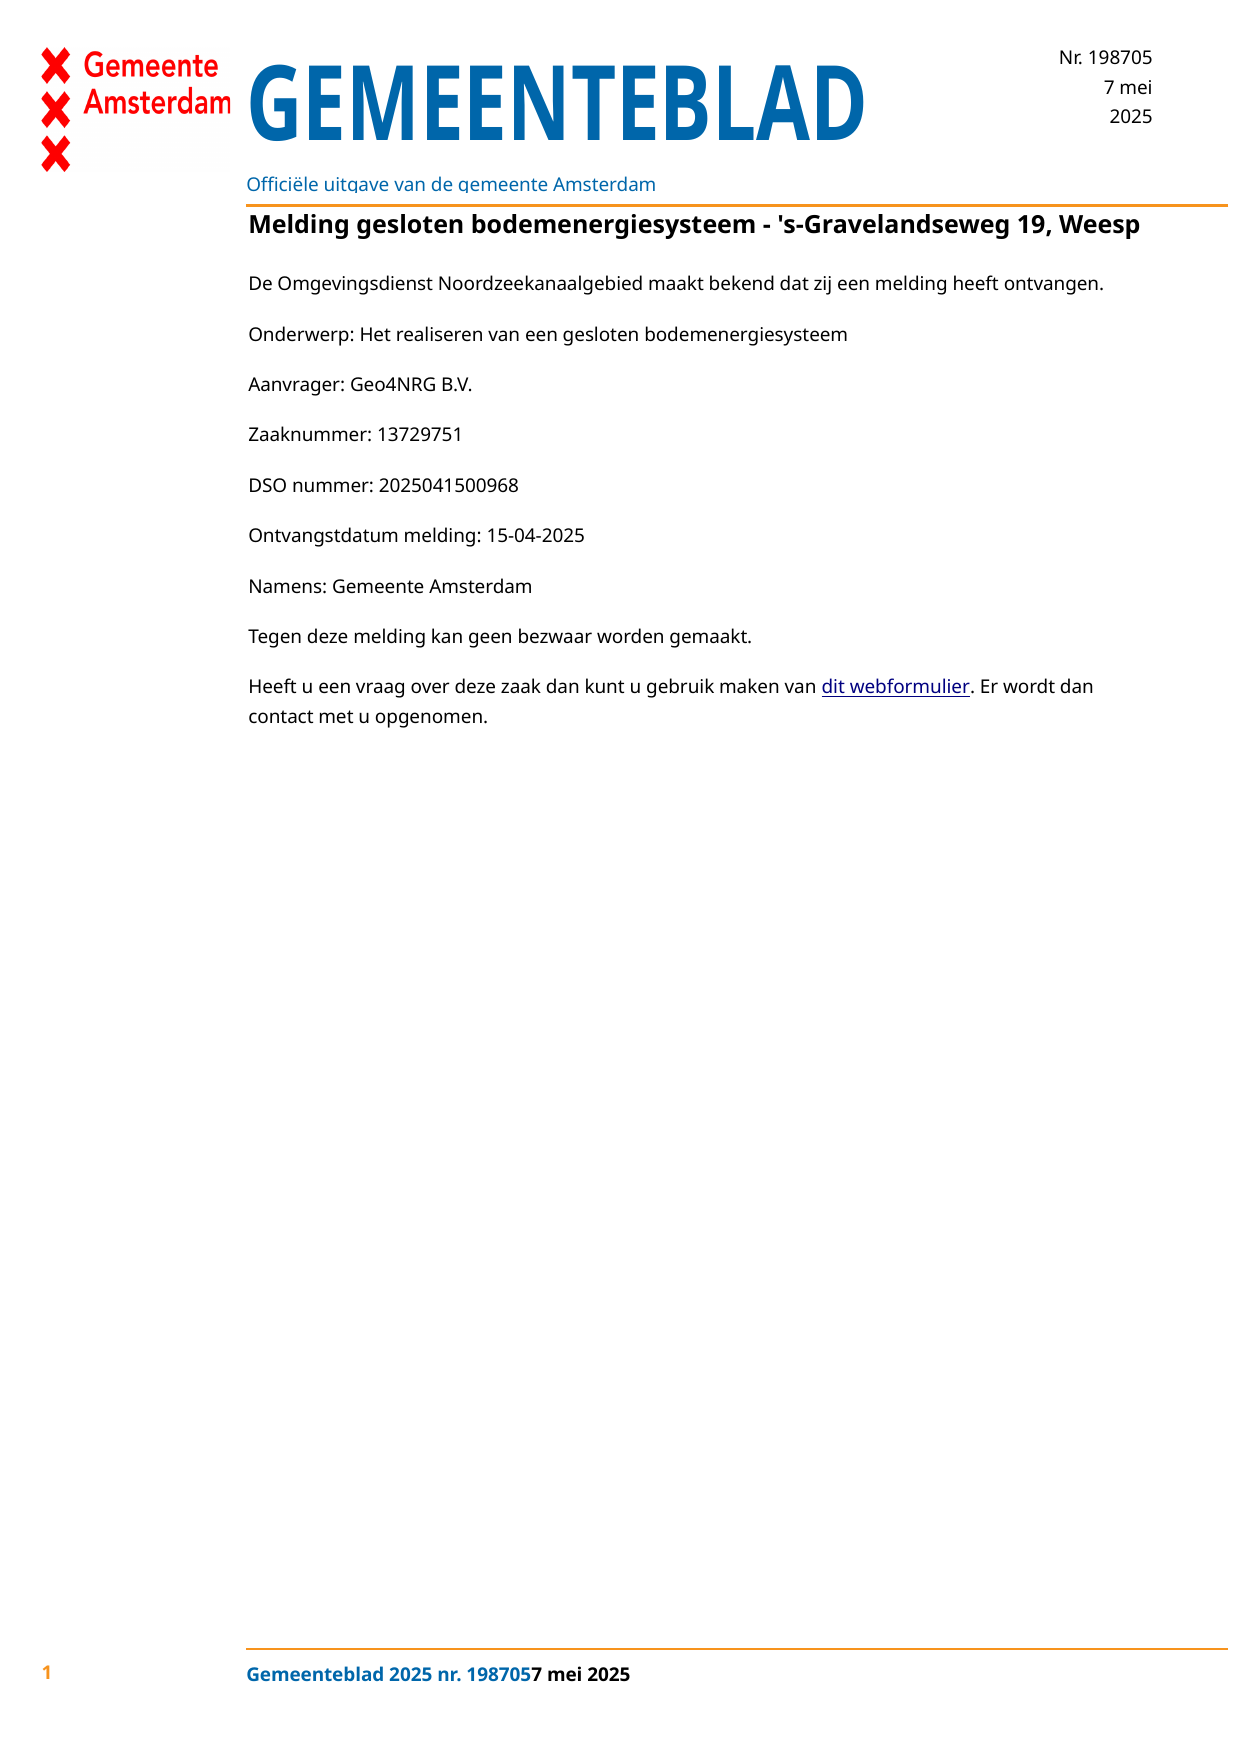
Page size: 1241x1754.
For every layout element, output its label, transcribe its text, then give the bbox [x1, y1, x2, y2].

text Onderwerp: Het realiseren van een gesloten bodemenergiesysteem [248, 321, 1152, 346]
text Heeft u een vraag over deze zaak dan kunt u gebruik maken van dit webformulier. Er wordt dan contact met u opgenomen. [248, 674, 1152, 729]
text De Omgevingsdienst Noordzeekanaalgebied maakt bekend dat zij een melding heeft ontvangen. [248, 270, 1152, 296]
text Namens: Gemeente Amsterdam [248, 573, 1152, 598]
text DSO nummer: 2025041500968 [248, 472, 1152, 498]
text Tegen deze melding kan geen bezwaar worden gemaakt. [248, 623, 1152, 649]
text Ontvangstdatum melding: 15-04-2025 [248, 522, 1152, 548]
text Melding gesloten bodemenergiesysteem - 's-Gravelandseweg 19, Weesp [248, 207, 1152, 241]
text Aanvrager: Geo4NRG B.V. [248, 371, 1152, 397]
picture [41, 47, 231, 172]
text Zaaknummer: 13729751 [248, 422, 1152, 447]
